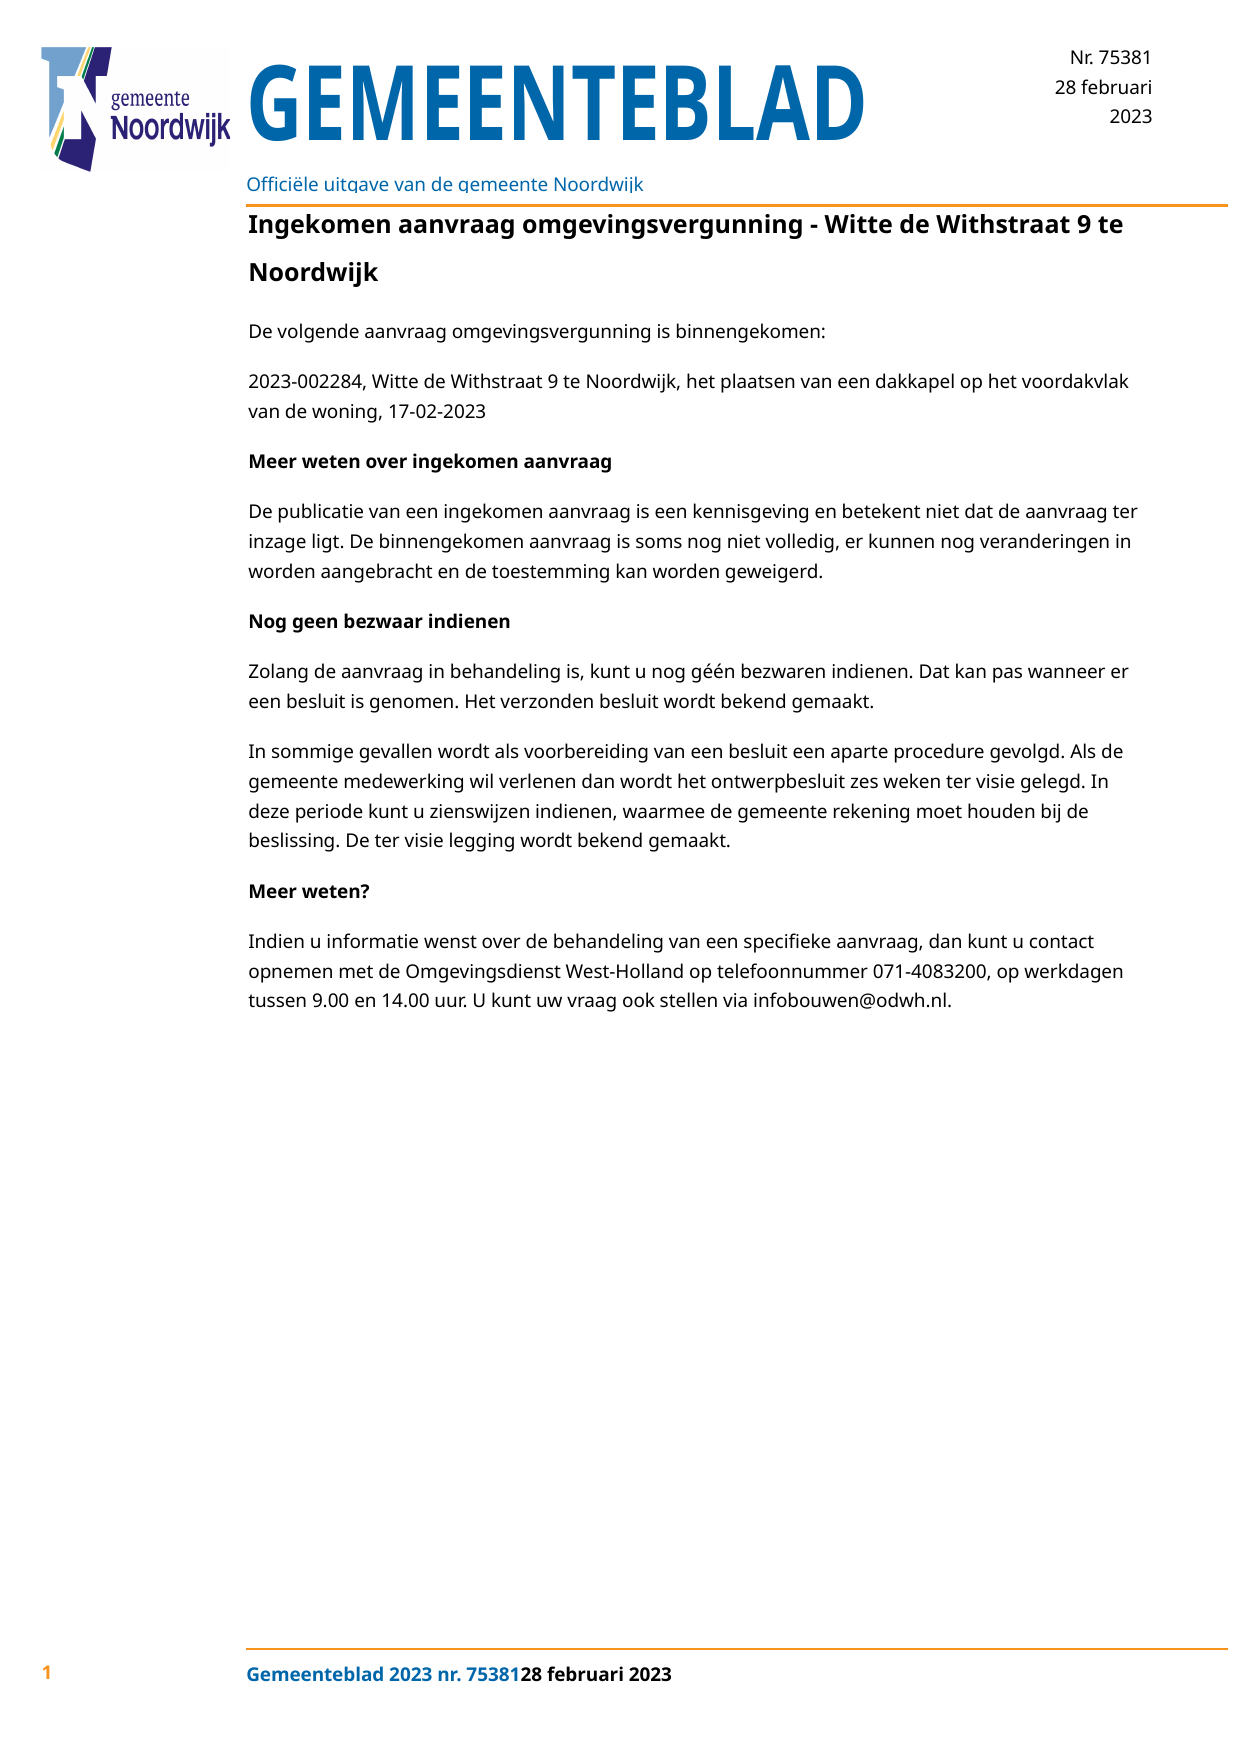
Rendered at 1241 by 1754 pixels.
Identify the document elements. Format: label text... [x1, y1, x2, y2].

text Meer weten? [248, 878, 1152, 904]
text Nog geen bezwaar indienen [248, 608, 1152, 634]
text Indien u informatie wenst over de behandeling van een specifieke aanvraag, dan kunt u contact opnemen met de Omgevingsdienst West-Holland op telefoonnummer 071-4083200, op werkdagen tussen 9.00 en 14.00 uur. U kunt uw vraag ook stellen via infobouwen@odwh.nl. [248, 928, 1152, 1013]
text 2023-002284, Witte de Withstraat 9 te Noordwijk, het plaatsen van een dakkapel op het voordakvlak van de woning, 17-02-2023 [248, 368, 1152, 424]
text De publicatie van een ingekomen aanvraag is een kennisgeving en betekent niet dat de aanvraag ter inzage ligt. De binnengekomen aanvraag is soms nog niet volledig, er kunnen nog veranderingen in worden aangebracht en de toestemming kan worden geweigerd. [248, 499, 1152, 584]
text In sommige gevallen wordt als voorbereiding van een besluit een aparte procedure gevolgd. Als de gemeente medewerking wil verlenen dan wordt het ontwerpbesluit zes weken ter visie gelegd. In deze periode kunt u zienswijzen indienen, waarmee de gemeente rekening moet houden bij de beslissing. De ter visie legging wordt bekend gemaakt. [248, 739, 1152, 853]
picture [41, 47, 231, 172]
text Ingekomen aanvraag omgevingsvergunning - Witte de Withstraat 9 te Noordwijk [248, 207, 1152, 288]
text Zolang de aanvraag in behandeling is, kunt u nog géén bezwaren indienen. Dat kan pas wanneer er een besluit is genomen. Het verzonden besluit wordt bekend gemaakt. [248, 659, 1152, 714]
text De volgende aanvraag omgevingsvergunning is binnengekomen: [248, 318, 1152, 344]
text Meer weten over ingekomen aanvraag [248, 448, 1152, 474]
